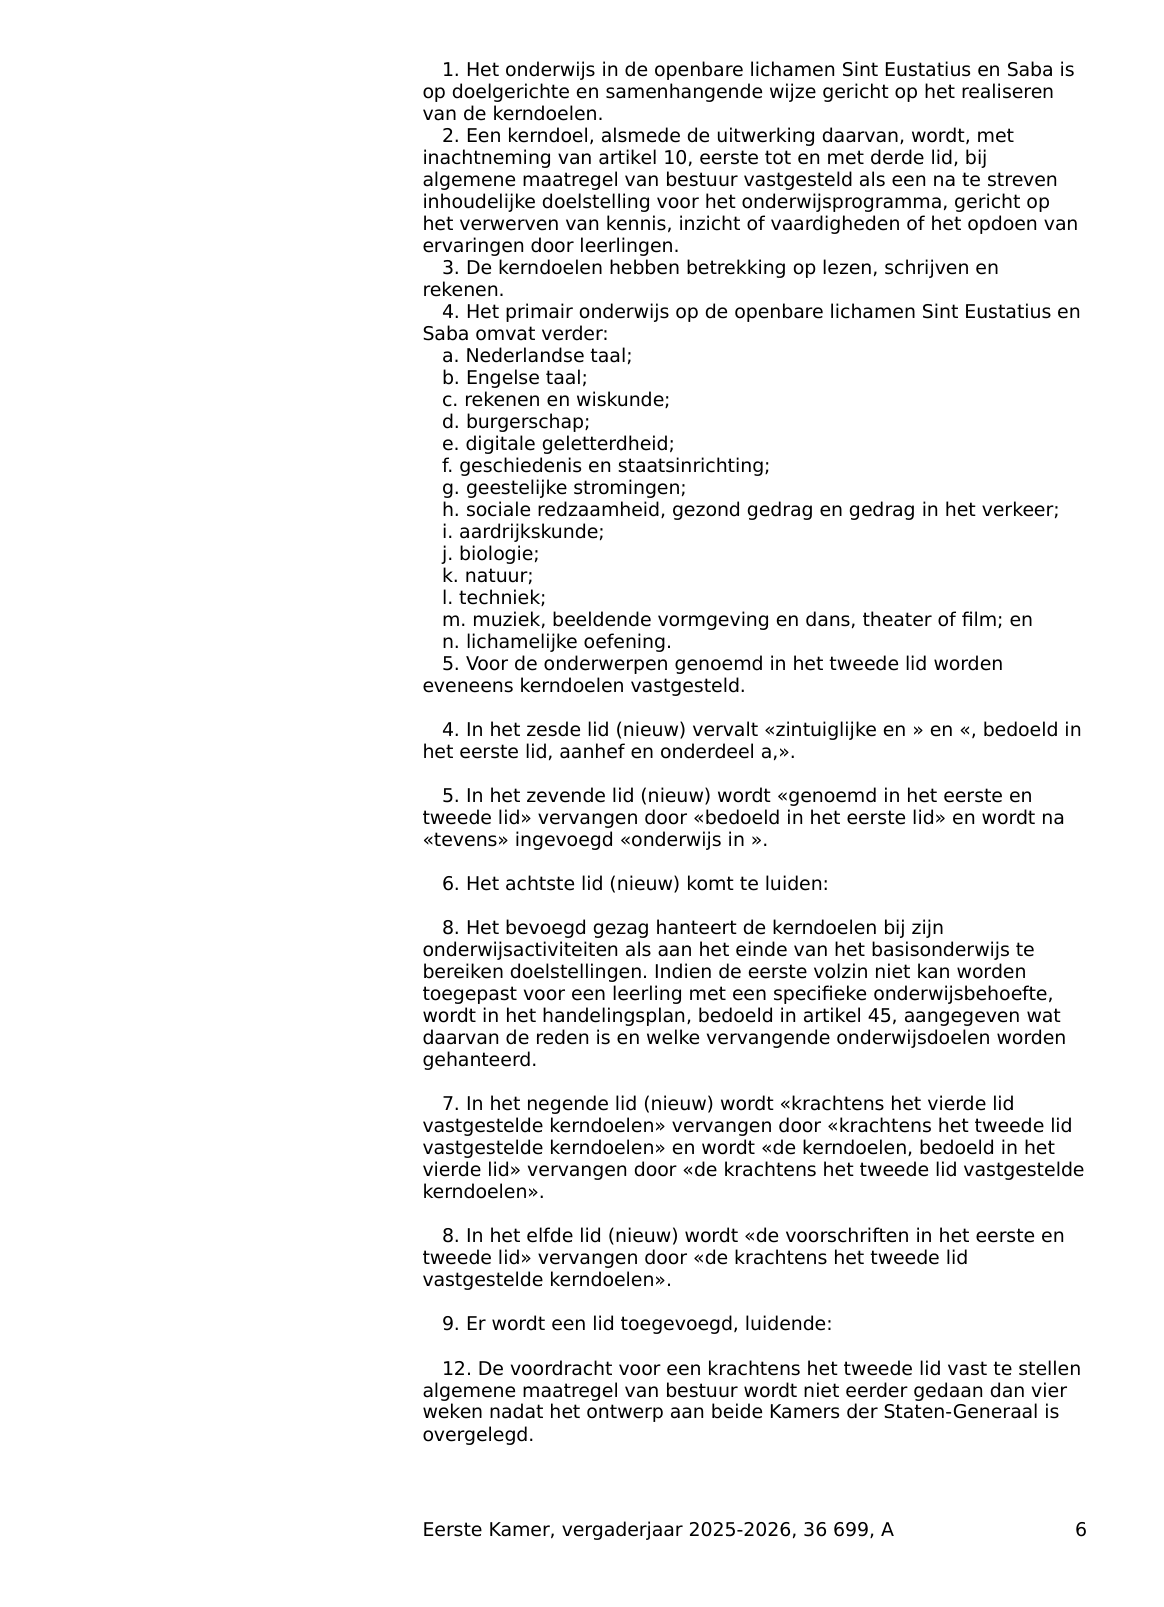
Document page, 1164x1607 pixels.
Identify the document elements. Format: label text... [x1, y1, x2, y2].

text 8. In het elfde lid (nieuw) wordt «de voorschriften in het eerste en tweede lid» vervangen door «de krachtens het tweede lid vastgestelde kerndoelen». [422, 1225, 1087, 1291]
text a. Nederlandse taal; [422, 345, 1087, 367]
text 8. Het bevoegd gezag hanteert de kerndoelen bij zijn onderwijsactiviteiten als aan het einde van het basisonderwijs te bereiken doelstellingen. Indien de eerste volzin niet kan worden toegepast voor een leerling met een specifieke onderwijsbehoefte, wordt in het handelingsplan, bedoeld in artikel 45, aangegeven wat daarvan de reden is en welke vervangende onderwijsdoelen worden gehanteerd. [422, 917, 1087, 1071]
text 12. De voordracht voor een krachtens het tweede lid vast te stellen algemene maatregel van bestuur wordt niet eerder gedaan dan vier weken nadat het ontwerp aan beide Kamers der Staten-Generaal is overgelegd. [422, 1357, 1087, 1445]
text b. Engelse taal; [422, 367, 1087, 389]
text 7. In het negende lid (nieuw) wordt «krachtens het vierde lid vastgestelde kerndoelen» vervangen door «krachtens het tweede lid vastgestelde kerndoelen» en wordt «de kerndoelen, bedoeld in het vierde lid» vervangen door «de krachtens het tweede lid vastgestelde kerndoelen». [422, 1093, 1087, 1203]
text c. rekenen en wiskunde; [422, 389, 1087, 411]
text 1. Het onderwijs in de openbare lichamen Sint Eustatius en Saba is op doelgerichte en samenhangende wijze gericht op het realiseren van de kerndoelen. [422, 59, 1087, 125]
text n. lichamelijke oefening. [422, 631, 1087, 652]
text l. techniek; [422, 587, 1087, 608]
text 4. Het primair onderwijs op de openbare lichamen Sint Eustatius en Saba omvat verder: [422, 301, 1087, 345]
text 4. In het zesde lid (nieuw) vervalt «zintuiglijke en » en «, bedoeld in het eerste lid, aanhef en onderdeel a,». [422, 719, 1087, 763]
text 5. In het zevende lid (nieuw) wordt «genoemd in het eerste en tweede lid» vervangen door «bedoeld in het eerste lid» en wordt na «tevens» ingevoegd «onderwijs in ». [422, 785, 1087, 851]
text 3. De kerndoelen hebben betrekking op lezen, schrijven en rekenen. [422, 257, 1087, 301]
text 6. Het achtste lid (nieuw) komt te luiden: [422, 873, 1087, 895]
text d. burgerschap; [422, 411, 1087, 433]
text e. digitale geletterdheid; [422, 433, 1087, 455]
text i. aardrijkskunde; [422, 521, 1087, 543]
text 2. Een kerndoel, alsmede de uitwerking daarvan, wordt, met inachtneming van artikel 10, eerste tot en met derde lid, bij algemene maatregel van bestuur vastgesteld als een na te streven inhoudelijke doelstelling voor het onderwijsprogramma, gericht op het verwerven van kennis, inzicht of vaardigheden of het opdoen van ervaringen door leerlingen. [422, 125, 1087, 257]
text h. sociale redzaamheid, gezond gedrag en gedrag in het verkeer; [422, 499, 1087, 521]
text 5. Voor de onderwerpen genoemd in het tweede lid worden eveneens kerndoelen vastgesteld. [422, 652, 1087, 696]
text 9. Er wordt een lid toegevoegd, luidende: [422, 1313, 1087, 1335]
text k. natuur; [422, 564, 1087, 587]
text m. muziek, beeldende vormgeving en dans, theater of film; en [422, 608, 1087, 631]
text f. geschiedenis en staatsinrichting; [422, 455, 1087, 477]
text j. biologie; [422, 543, 1087, 564]
text g. geestelijke stromingen; [422, 477, 1087, 499]
